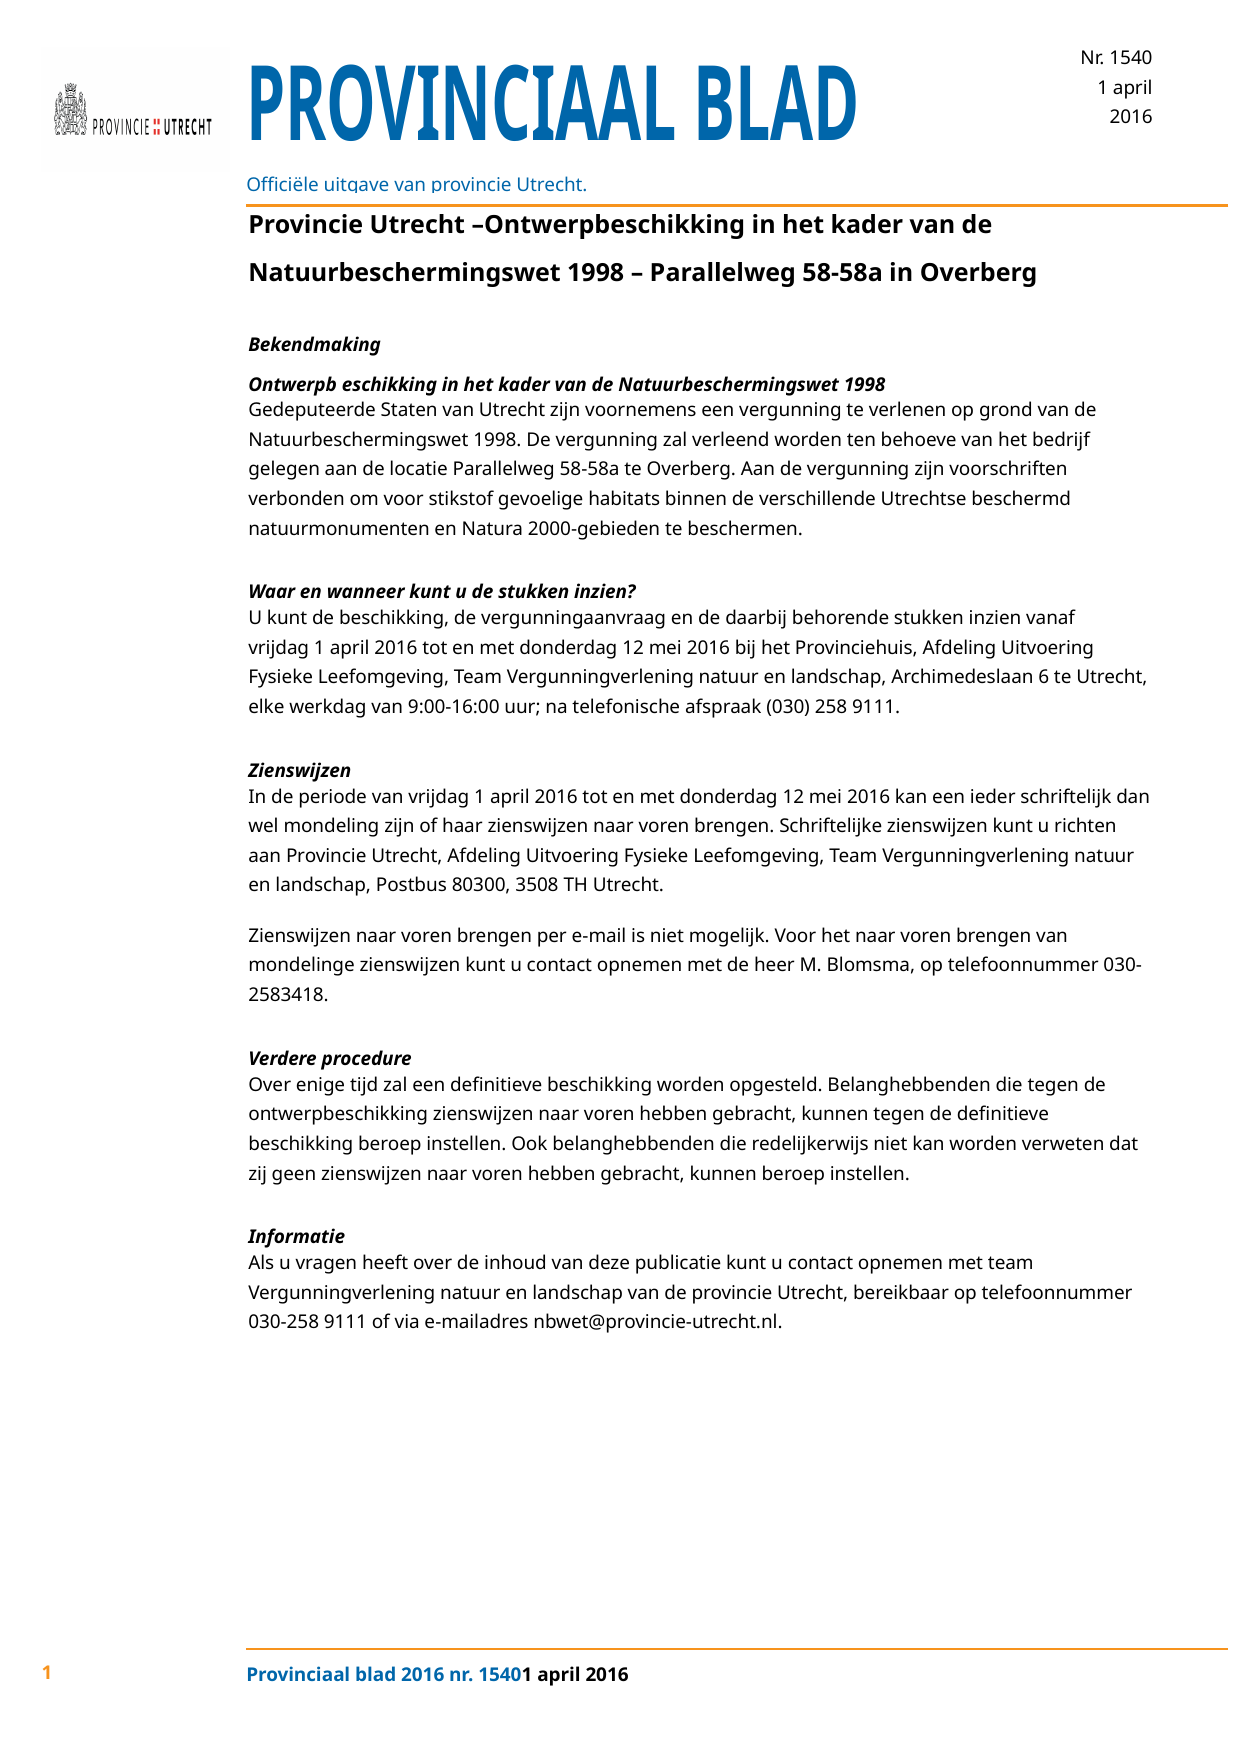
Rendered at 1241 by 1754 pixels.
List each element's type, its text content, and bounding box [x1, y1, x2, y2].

text Provincie Utrecht –Ontwerpbeschikking in het kader van de Natuurbeschermingswet 1998 – Parallelweg 58-58a in Overberg [248, 207, 1152, 288]
text Ontwerpb eschikking in het kader van de Natuurbeschermingswet 1998 [248, 371, 1152, 396]
picture [41, 47, 231, 172]
text Bekendmaking [248, 331, 1152, 357]
text In de periode van vrijdag 1 april 2016 tot en met donderdag 12 mei 2016 kan een ieder schriftelijk dan wel mondeling zijn of haar zienswijzen naar voren brengen. Schriftelijke zienswijzen kunt u richten aan Provincie Utrecht, Afdeling Uitvoering Fysieke Leefomgeving, Team Vergunningverlening natuur en landschap, Postbus 80300, 3508 TH Utrecht. [248, 783, 1152, 897]
text U kunt de beschikking, de vergunningaanvraag en de daarbij behorende stukken inzien vanaf vrijdag 1 april 2016 tot en met donderdag 12 mei 2016 bij het Provinciehuis, Afdeling Uitvoering Fysieke Leefomgeving, Team Vergunningverlening natuur en landschap, Archimedeslaan 6 te Utrecht, elke werkdag van 9:00-16:00 uur; na telefonische afspraak (030) 258 9111. [248, 604, 1152, 719]
text Informatie [248, 1224, 1152, 1249]
text Verdere procedure [248, 1045, 1152, 1071]
text Zienswijzen [248, 757, 1152, 783]
text Waar en wanneer kunt u de stukken inzien? [248, 579, 1152, 604]
text Gedeputeerde Staten van Utrecht zijn voornemens een vergunning te verlenen op grond van de Natuurbeschermingswet 1998. De vergunning zal verleend worden ten behoeve van het bedrijf gelegen aan de locatie Parallelweg 58-58a te Overberg. Aan de vergunning zijn voorschriften verbonden om voor stikstof gevoelige habitats binnen de verschillende Utrechtse beschermd natuurmonumenten en Natura 2000-gebieden te beschermen. [248, 396, 1152, 541]
text Als u vragen heeft over de inhoud van deze publicatie kunt u contact opnemen met team Vergunningverlening natuur en landschap van de provincie Utrecht, bereikbaar op telefoonnummer 030-258 9111 of via e-mailadres nbwet@provincie-utrecht.nl. [248, 1249, 1152, 1334]
text Over enige tijd zal een definitieve beschikking worden opgesteld. Belanghebbenden die tegen de ontwerpbeschikking zienswijzen naar voren hebben gebracht, kunnen tegen de definitieve beschikking beroep instellen. Ook belanghebbenden die redelijkerwijs niet kan worden verweten dat zij geen zienswijzen naar voren hebben gebracht, kunnen beroep instellen. [248, 1071, 1152, 1185]
text Zienswijzen naar voren brengen per e-mail is niet mogelijk. Voor het naar voren brengen van mondelinge zienswijzen kunt u contact opnemen met de heer M. Blomsma, op telefoonnummer 030-2583418. [248, 922, 1152, 1007]
